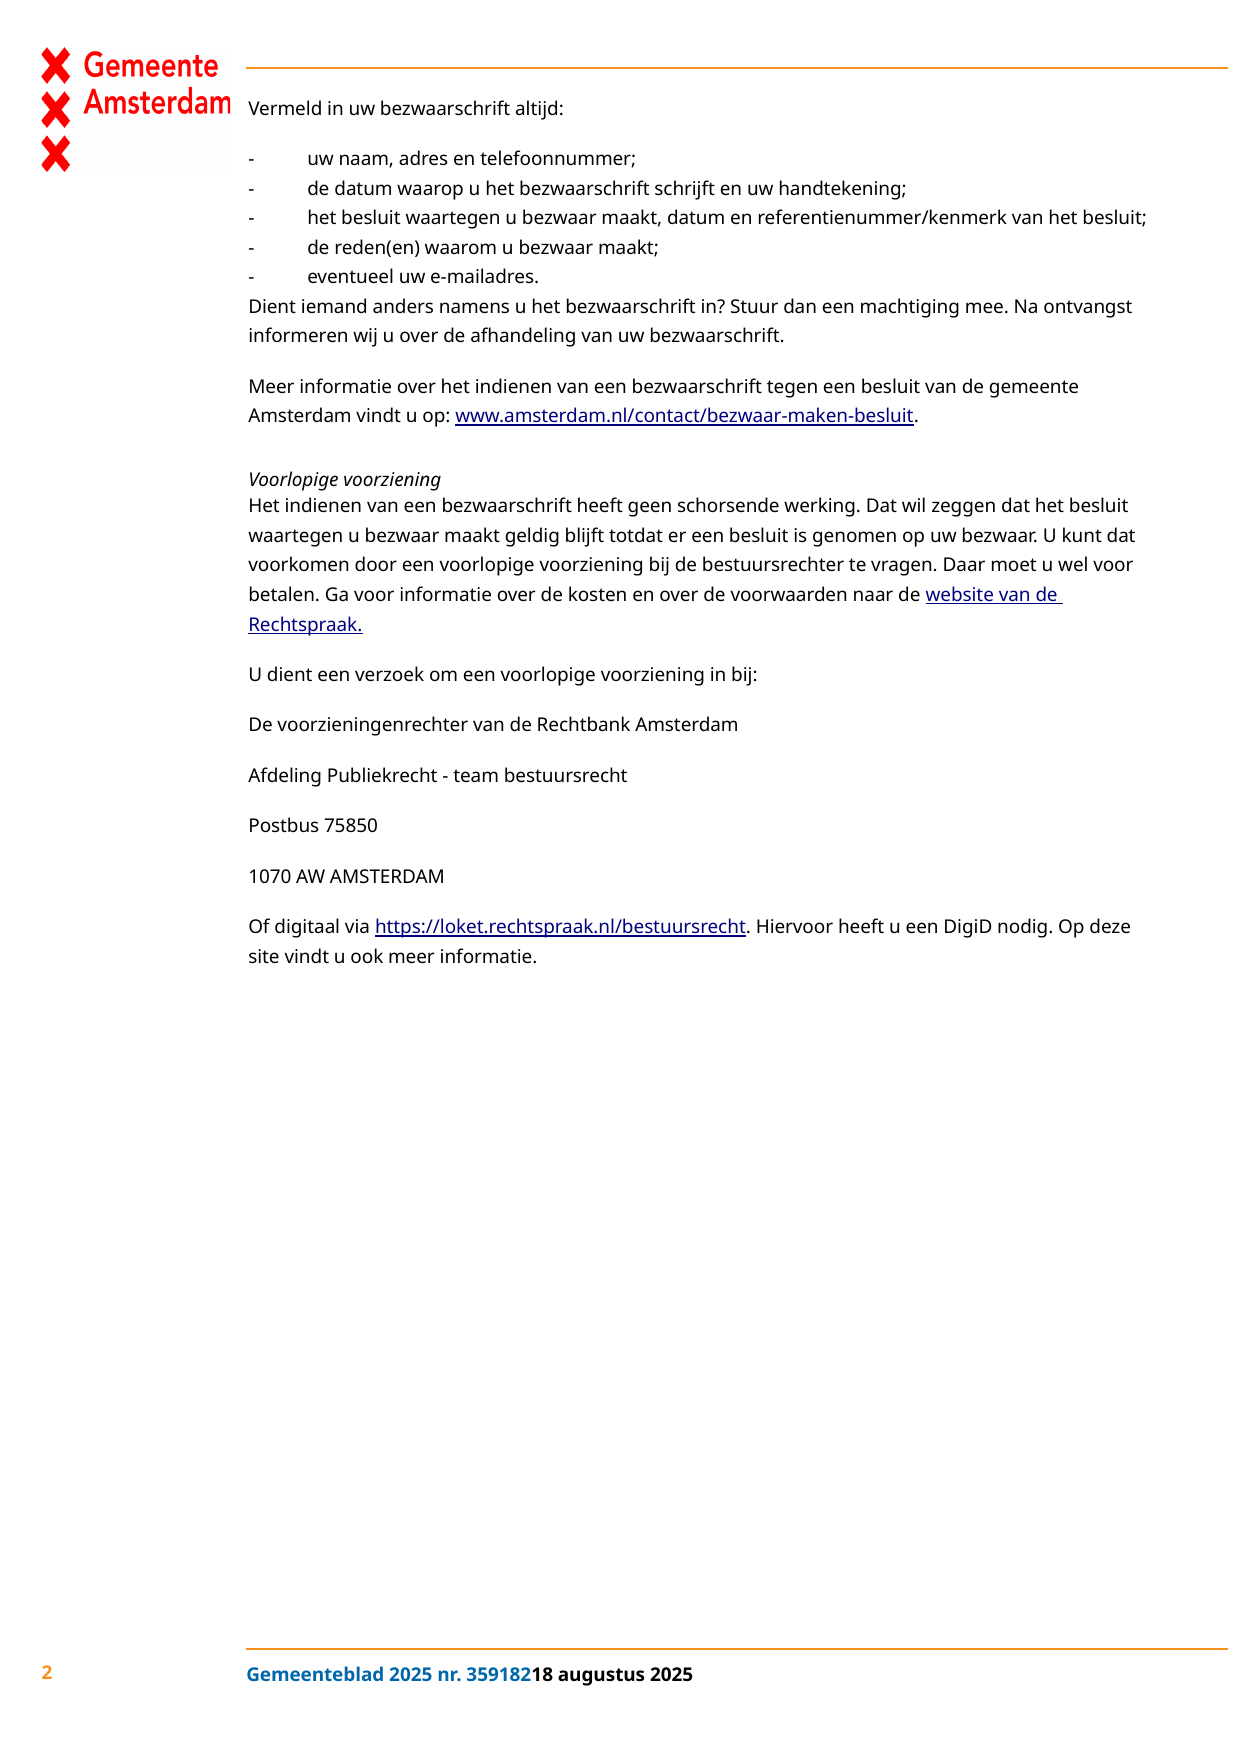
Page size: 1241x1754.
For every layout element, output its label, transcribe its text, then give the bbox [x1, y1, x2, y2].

text Afdeling Publiekrecht - team bestuursrecht [248, 762, 1152, 788]
text Meer informatie over het indienen van een bezwaarschrift tegen een besluit van de gemeente Amsterdam vindt u op: www.amsterdam.nl/contact/bezwaar-maken-besluit. [248, 373, 1152, 428]
text Dient iemand anders namens u het bezwaarschrift in? Stuur dan een machtiging mee. Na ontvangst informeren wij u over de afhandeling van uw bezwaarschrift. [248, 293, 1152, 348]
list eventueel uw e-mailadres. [248, 263, 1152, 289]
text Het indienen van een bezwaarschrift heeft geen schorsende werking. Dat wil zeggen dat het besluit waartegen u bezwaar maakt geldig blijft totdat er een besluit is genomen op uw bezwaar. U kunt dat voorkomen door een voorlopige voorziening bij de bestuursrechter te vragen. Daar moet u wel voor betalen. Ga voor informatie over de kosten en over de voorwaarden naar de website van de Rechtspraak. [248, 492, 1152, 636]
picture [41, 47, 231, 172]
text 1070 AW AMSTERDAM [248, 863, 1152, 888]
list het besluit waartegen u bezwaar maakt, datum en referentienummer/kenmerk van het besluit; [248, 204, 1152, 230]
text Vermeld in uw bezwaarschrift altijd: [248, 95, 1152, 121]
list uw naam, adres en telefoonnummer; [248, 145, 1152, 171]
text Of digitaal via https://loket.rechtspraak.nl/bestuursrecht. Hiervoor heeft u een DigiD nodig. Op deze site vindt u ook meer informatie. [248, 913, 1152, 968]
text Voorlopige voorziening [248, 467, 1152, 492]
text Postbus 75850 [248, 812, 1152, 838]
text De voorzieningenrechter van de Rechtbank Amsterdam [248, 712, 1152, 737]
text U dient een verzoek om een voorlopige voorziening in bij: [248, 661, 1152, 687]
list de reden(en) waarom u bezwaar maakt; [248, 234, 1152, 260]
list de datum waarop u het bezwaarschrift schrijft en uw handtekening; [248, 175, 1152, 201]
